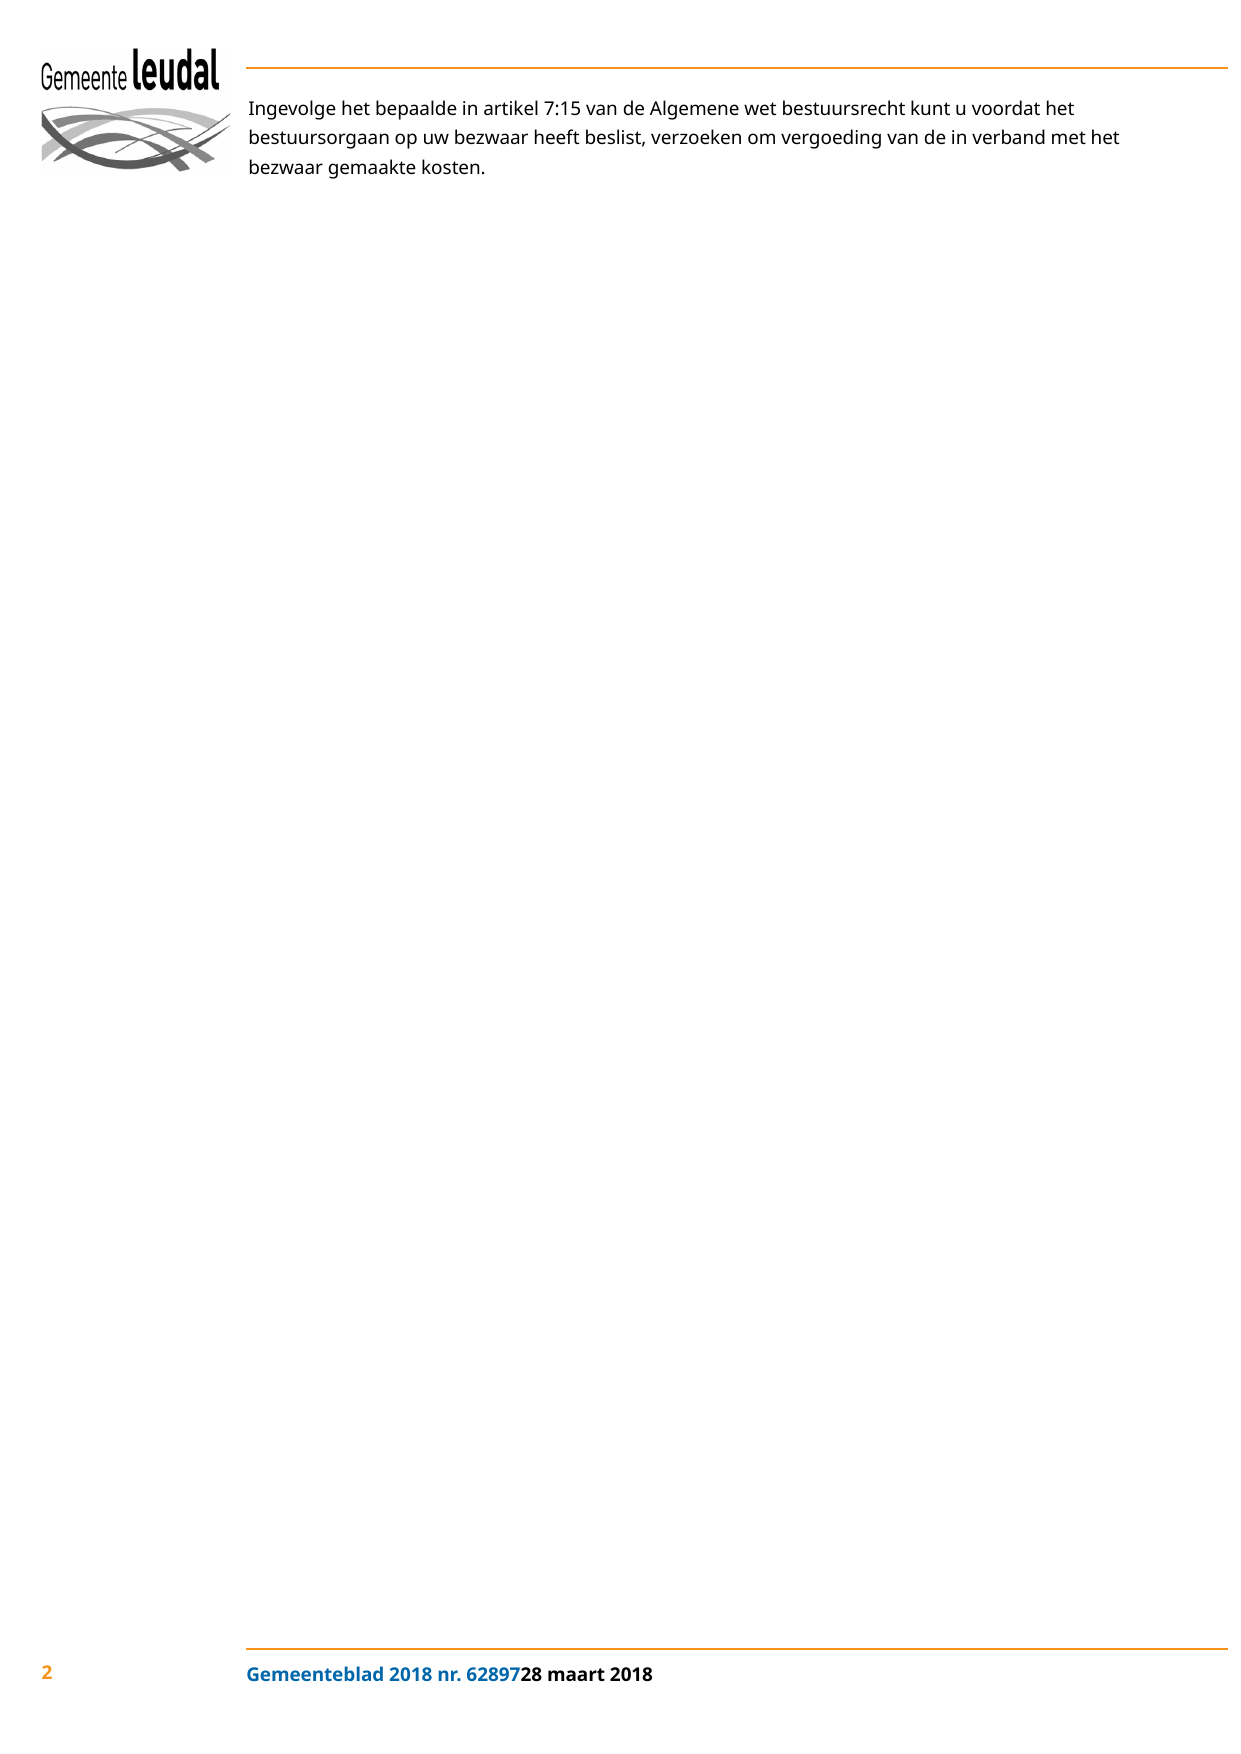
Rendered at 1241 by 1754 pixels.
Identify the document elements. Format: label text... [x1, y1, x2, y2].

text Ingevolge het bepaalde in artikel 7:15 van de Algemene wet bestuursrecht kunt u voordat het bestuursorgaan op uw bezwaar heeft beslist, verzoeken om vergoeding van de in verband met het bezwaar gemaakte kosten. [248, 95, 1152, 180]
picture [41, 47, 231, 172]
